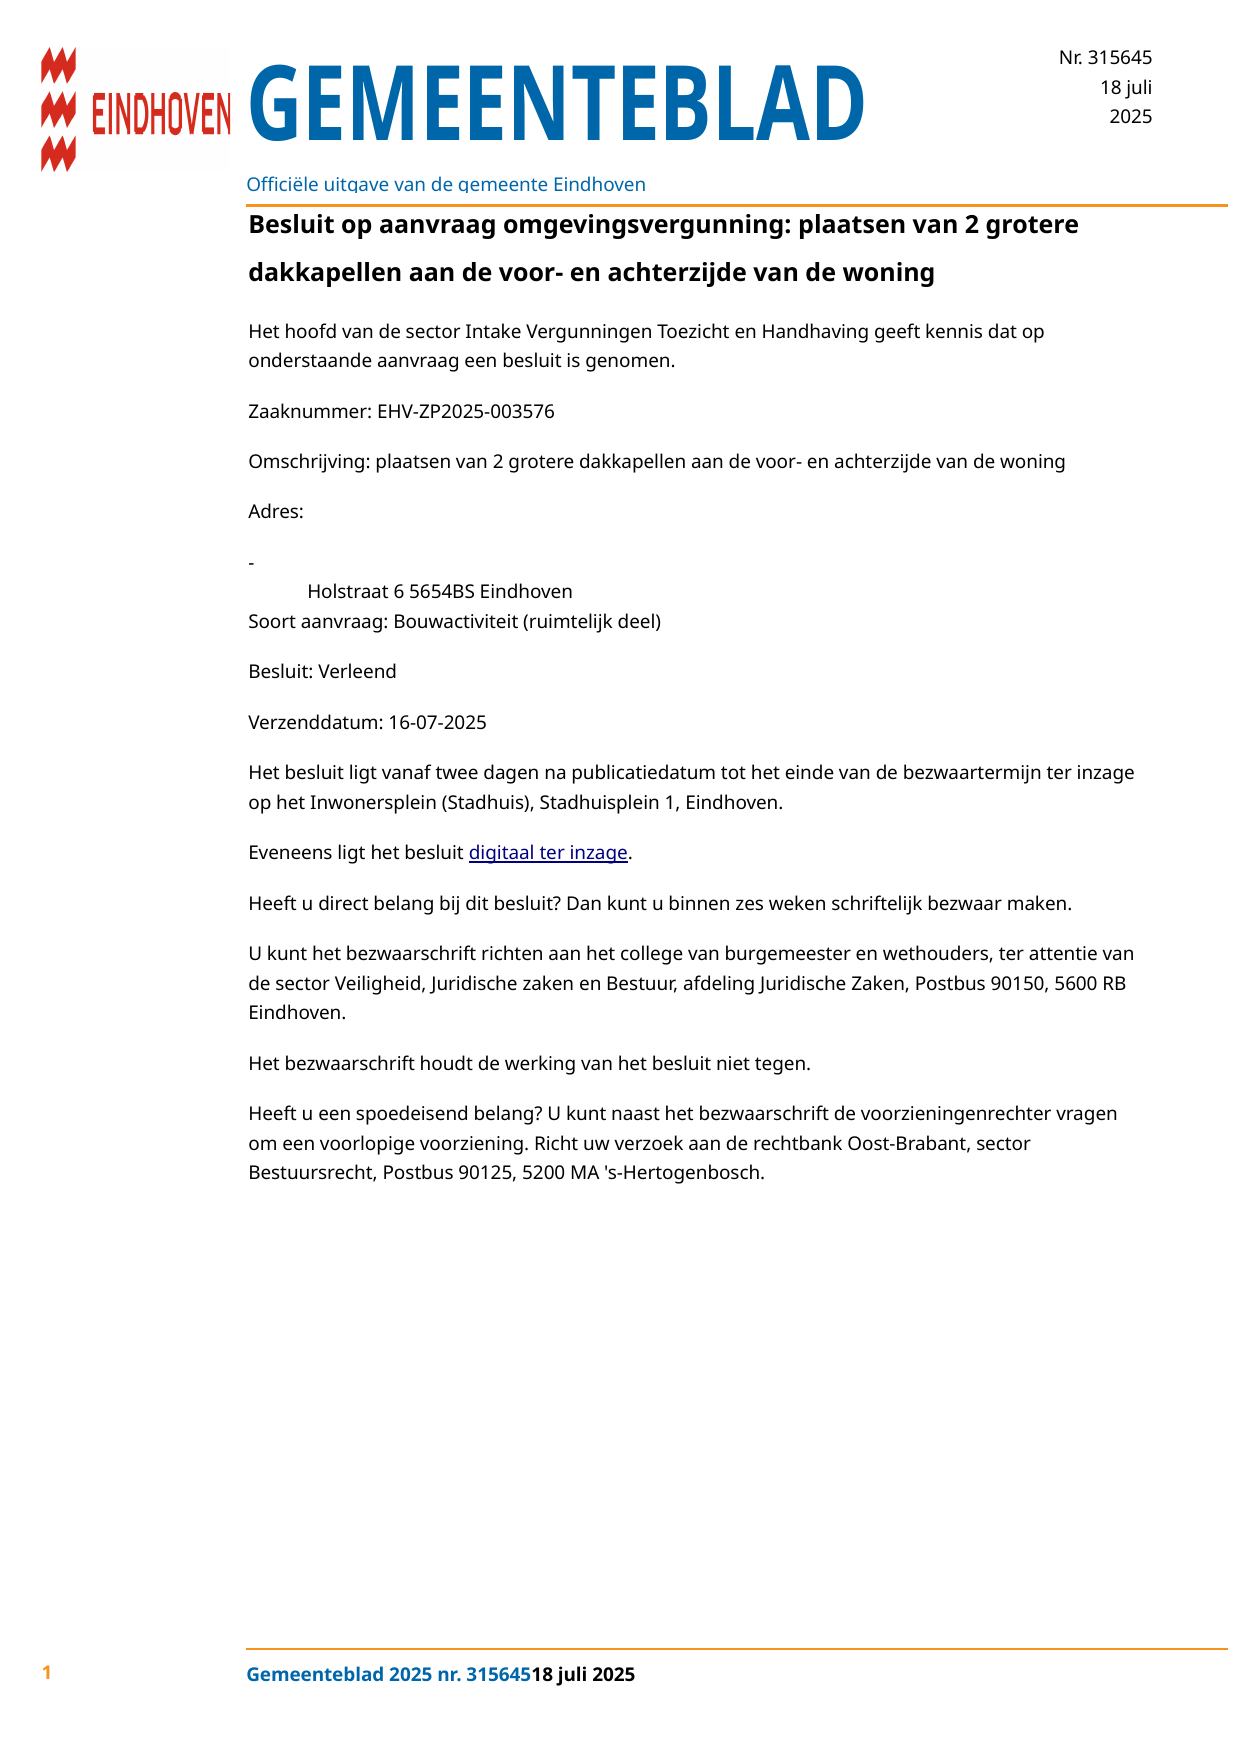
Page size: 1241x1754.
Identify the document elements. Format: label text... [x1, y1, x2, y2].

text Besluit: Verleend [248, 659, 1152, 684]
text Heeft u direct belang bij dit besluit? Dan kunt u binnen zes weken schriftelijk bezwaar maken. [248, 890, 1152, 916]
text Adres: [248, 499, 1152, 524]
text Het hoofd van de sector Intake Vergunningen Toezicht en Handhaving geeft kennis dat op onderstaande aanvraag een besluit is genomen. [248, 318, 1152, 373]
list Holstraat 6 5654BS Eindhoven [248, 579, 1152, 604]
text Het besluit ligt vanaf twee dagen na publicatiedatum tot het einde van de bezwaartermijn ter inzage op het Inwonersplein (Stadhuis), Stadhuisplein 1, Eindhoven. [248, 759, 1152, 815]
text Verzenddatum: 16-07-2025 [248, 709, 1152, 735]
text Heeft u een spoedeisend belang? U kunt naast het bezwaarschrift de voorzieningenrechter vragen om een voorlopige voorziening. Richt uw verzoek aan de rechtbank Oost-Brabant, sector Bestuursrecht, Postbus 90125, 5200 MA 's-Hertogenbosch. [248, 1100, 1152, 1185]
text Het bezwaarschrift houdt de werking van het besluit niet tegen. [248, 1050, 1152, 1076]
text Omschrijving: plaatsen van 2 grotere dakkapellen aan de voor- en achterzijde van de woning [248, 448, 1152, 474]
picture [41, 47, 231, 172]
text Besluit op aanvraag omgevingsvergunning: plaatsen van 2 grotere dakkapellen aan de voor- en achterzijde van de woning [248, 207, 1152, 288]
text Eveneens ligt het besluit digitaal ter inzage. [248, 839, 1152, 865]
text U kunt het bezwaarschrift richten aan het college van burgemeester en wethouders, ter attentie van de sector Veiligheid, Juridische zaken en Bestuur, afdeling Juridische Zaken, Postbus 90150, 5600 RB Eindhoven. [248, 940, 1152, 1025]
text Soort aanvraag: Bouwactiviteit (ruimtelijk deel) [248, 608, 1152, 634]
text Zaaknummer: EHV-ZP2025-003576 [248, 398, 1152, 424]
